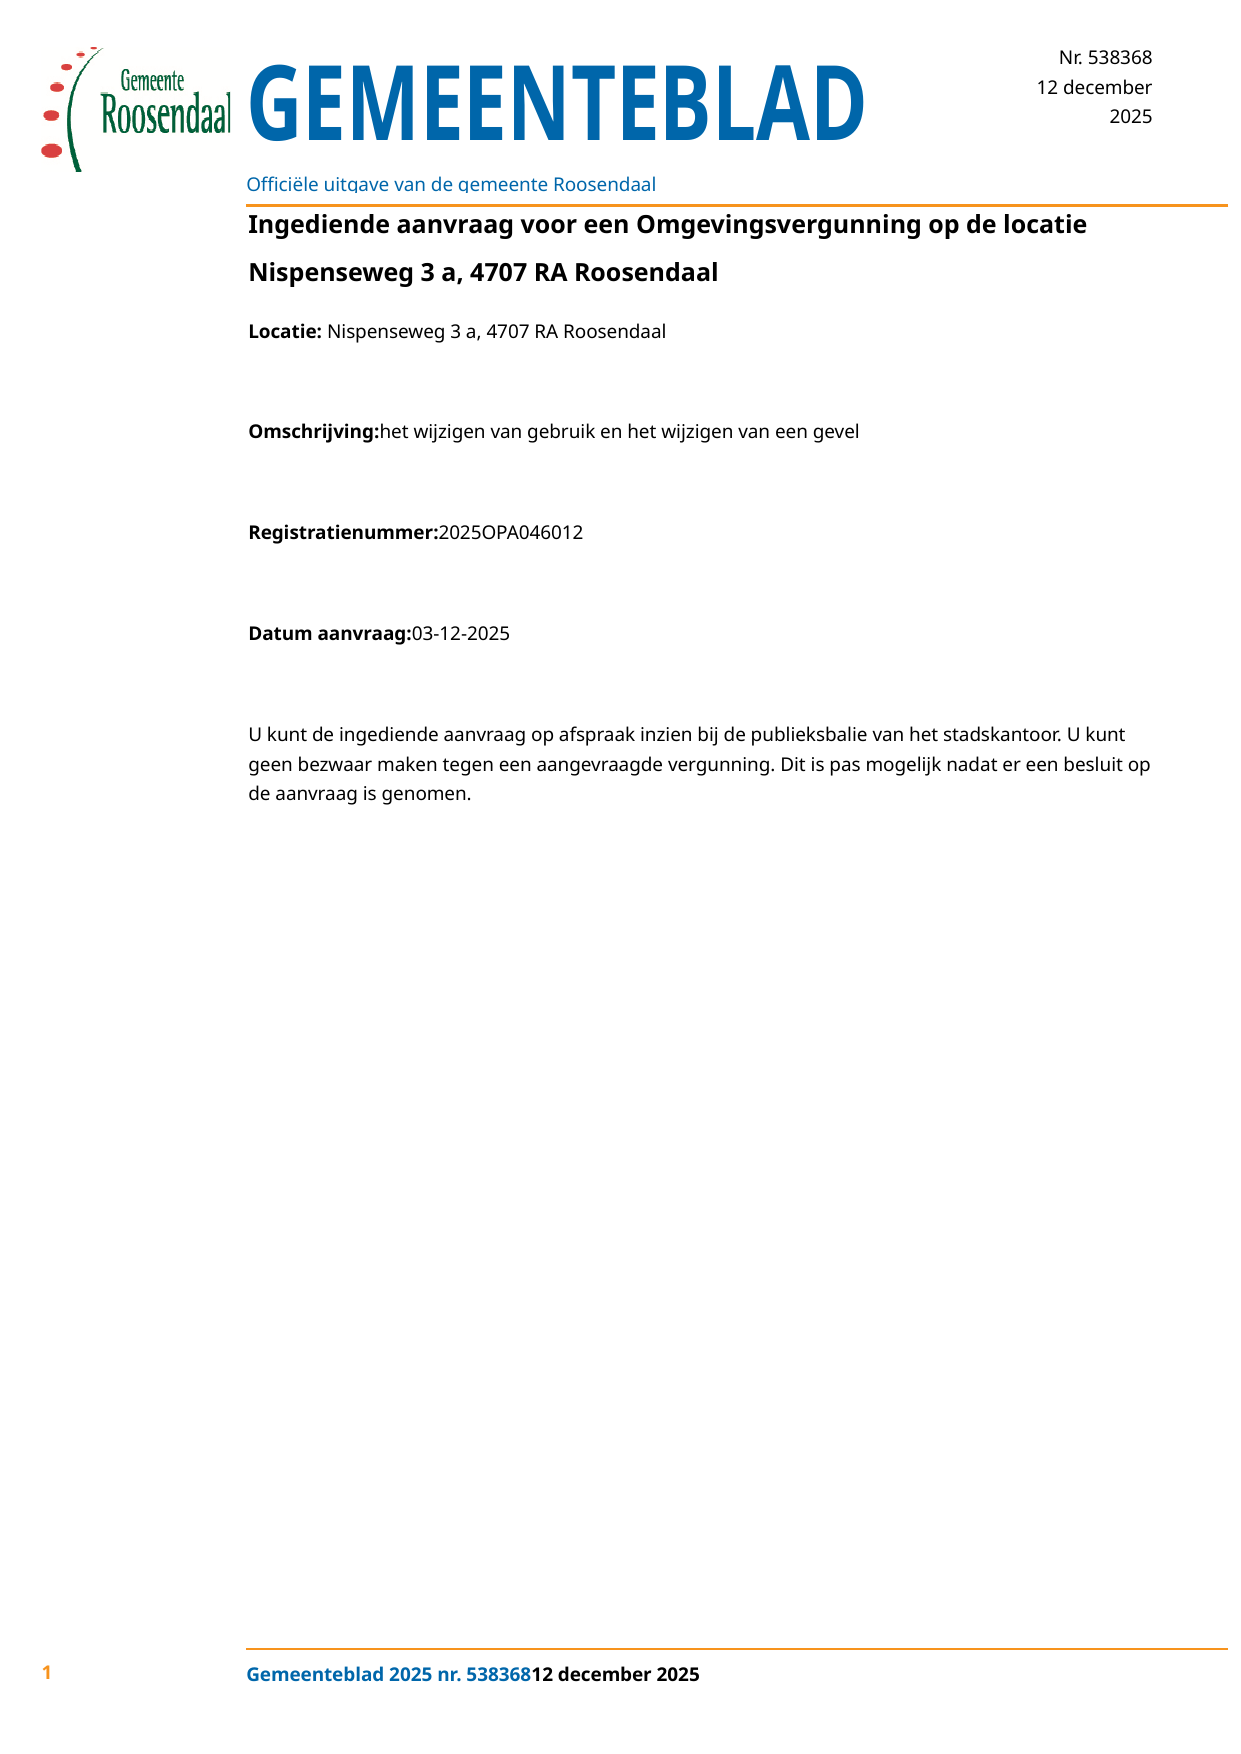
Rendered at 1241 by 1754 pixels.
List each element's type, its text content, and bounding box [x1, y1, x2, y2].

text Locatie: Nispenseweg 3 a, 4707 RA Roosendaal [248, 318, 1152, 344]
picture [41, 47, 231, 172]
text Ingediende aanvraag voor een Omgevingsvergunning op de locatie Nispenseweg 3 a, 4707 RA Roosendaal [248, 207, 1152, 288]
text Omschrijving:het wijzigen van gebruik en het wijzigen van een gevel [248, 419, 1152, 444]
text Registratienummer:2025OPA046012 [248, 519, 1152, 545]
text Datum aanvraag:03-12-2025 [248, 620, 1152, 646]
text U kunt de ingediende aanvraag op afspraak inzien bij de publieksbalie van het stadskantoor. U kunt geen bezwaar maken tegen een aangevraagde vergunning. Dit is pas mogelijk nadat er een besluit op de aanvraag is genomen. [248, 721, 1152, 806]
